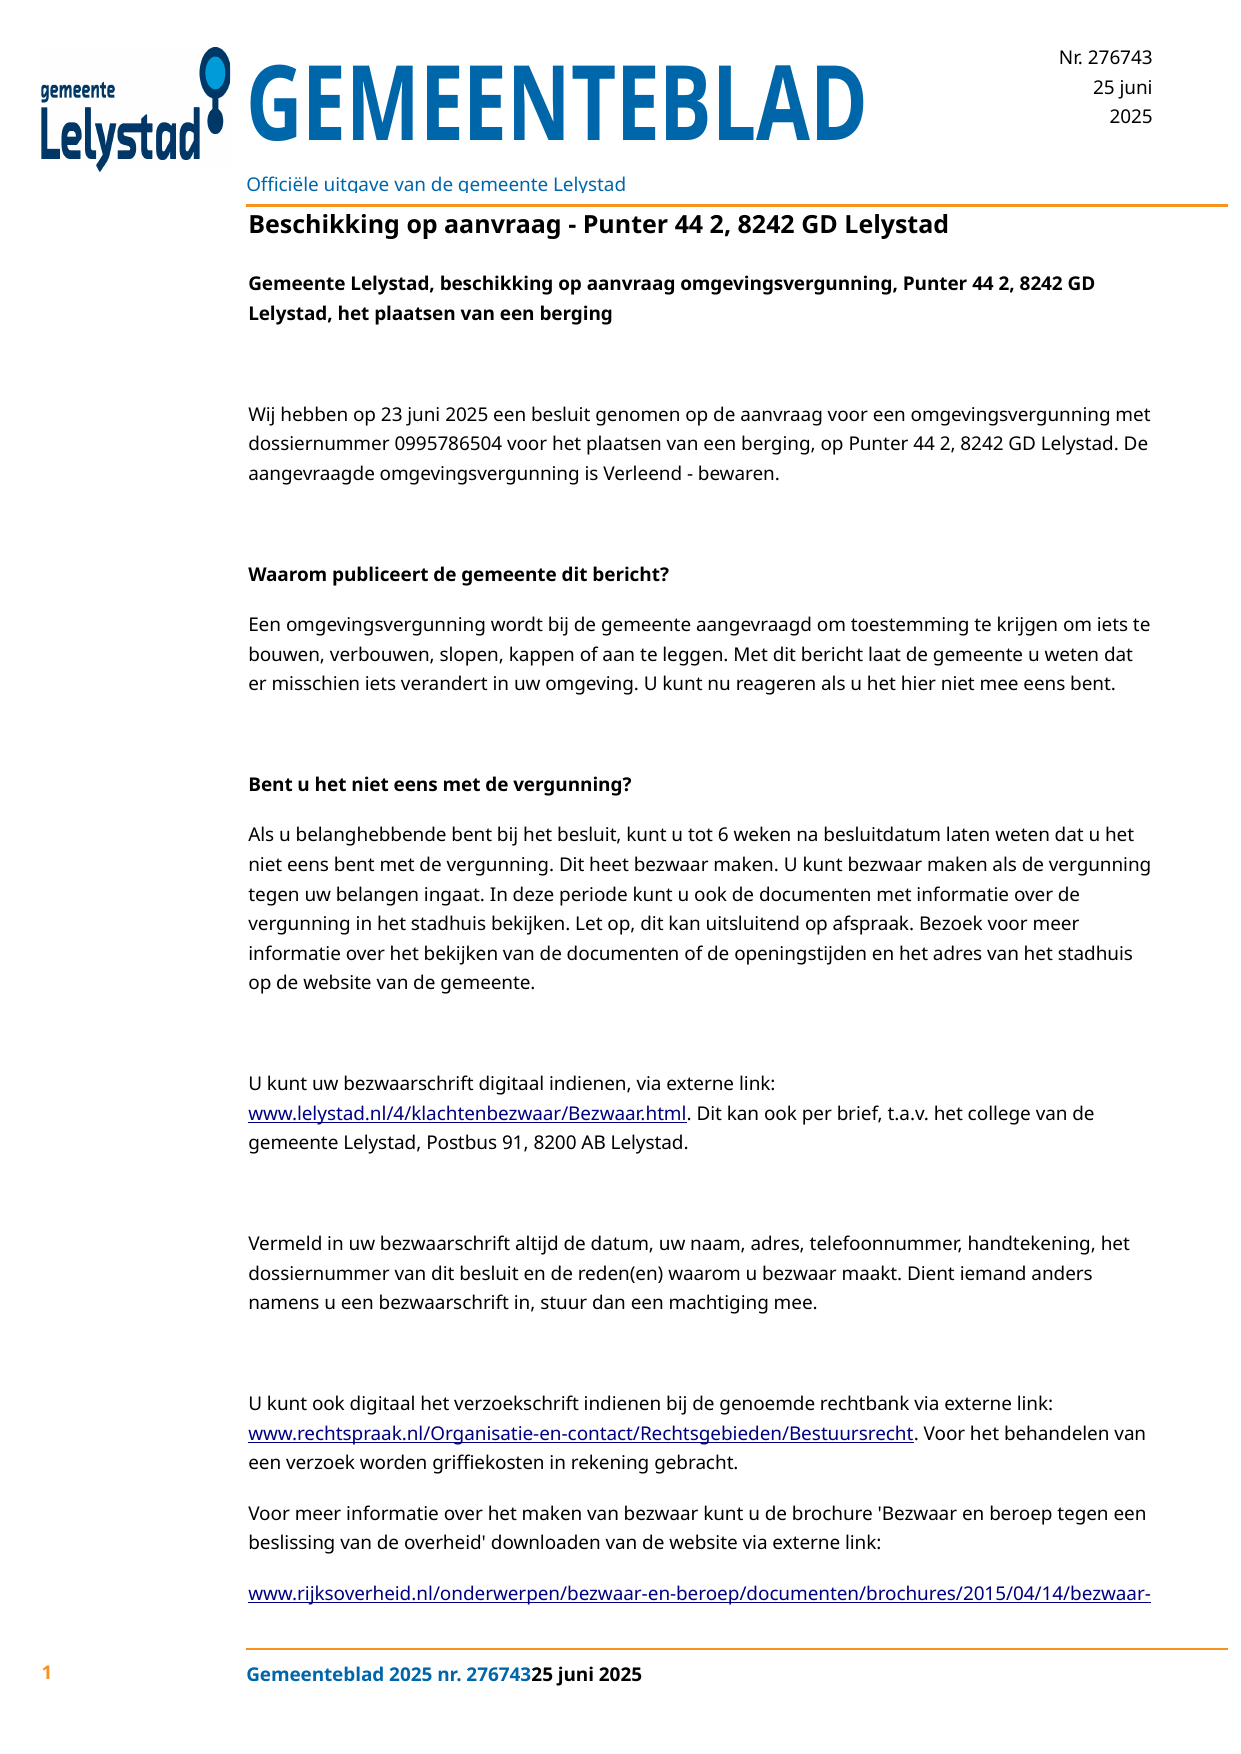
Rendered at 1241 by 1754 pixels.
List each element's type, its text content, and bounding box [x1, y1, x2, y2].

text U kunt uw bezwaarschrift digitaal indienen, via externe link: www.lelystad.nl/4/klachtenbezwaar/Bezwaar.html. Dit kan ook per brief, t.a.v. het college van de gemeente Lelystad, Postbus 91, 8200 AB Lelystad. [248, 1070, 1152, 1155]
text U kunt ook digitaal het verzoekschrift indienen bij de genoemde rechtbank via externe link: www.rechtspraak.nl/Organisatie-en-contact/Rechtsgebieden/Bestuursrecht. Voor het behandelen van een verzoek worden griffiekosten in rekening gebracht. [248, 1390, 1152, 1475]
text Gemeente Lelystad, beschikking op aanvraag omgevingsvergunning, Punter 44 2, 8242 GD Lelystad, het plaatsen van een berging [248, 270, 1152, 326]
text Waarom publiceert de gemeente dit bericht? [248, 561, 1152, 586]
text Bent u het niet eens met de vergunning? [248, 771, 1152, 797]
text Beschikking op aanvraag - Punter 44 2, 8242 GD Lelystad [248, 207, 1152, 241]
picture [41, 47, 231, 172]
text Een omgevingsvergunning wordt bij de gemeente aangevraagd om toestemming te krijgen om iets te bouwen, verbouwen, slopen, kappen of aan te leggen. Met dit bericht laat de gemeente u weten dat er misschien iets verandert in uw omgeving. U kunt nu reageren als u het hier niet mee eens bent. [248, 611, 1152, 696]
text Als u belanghebbende bent bij het besluit, kunt u tot 6 weken na besluitdatum laten weten dat u het niet eens bent met de vergunning. Dit heet bezwaar maken. U kunt bezwaar maken als de vergunning tegen uw belangen ingaat. In deze periode kunt u ook de documenten met informatie over de vergunning in het stadhuis bekijken. Let op, dit kan uitsluitend op afspraak. Bezoek voor meer informatie over het bekijken van de documenten of de openingstijden en het adres van het stadhuis op de website van de gemeente. [248, 822, 1152, 995]
text Wij hebben op 23 juni 2025 een besluit genomen op de aanvraag voor een omgevingsvergunning met dossiernummer 0995786504 voor het plaatsen van een berging, op Punter 44 2, 8242 GD Lelystad. De aangevraagde omgevingsvergunning is Verleend - bewaren. [248, 401, 1152, 486]
text www.rijksoverheid.nl/onderwerpen/bezwaar-en-beroep/documenten/brochures/2015/04/14/bezwaar- [248, 1580, 1152, 1606]
text Vermeld in uw bezwaarschrift altijd de datum, uw naam, adres, telefoonnummer, handtekening, het dossiernummer van dit besluit en de reden(en) waarom u bezwaar maakt. Dient iemand anders namens u een bezwaarschrift in, stuur dan een machtiging mee. [248, 1230, 1152, 1315]
text Voor meer informatie over het maken van bezwaar kunt u de brochure 'Bezwaar en beroep tegen een beslissing van de overheid' downloaden van de website via externe link: [248, 1500, 1152, 1555]
